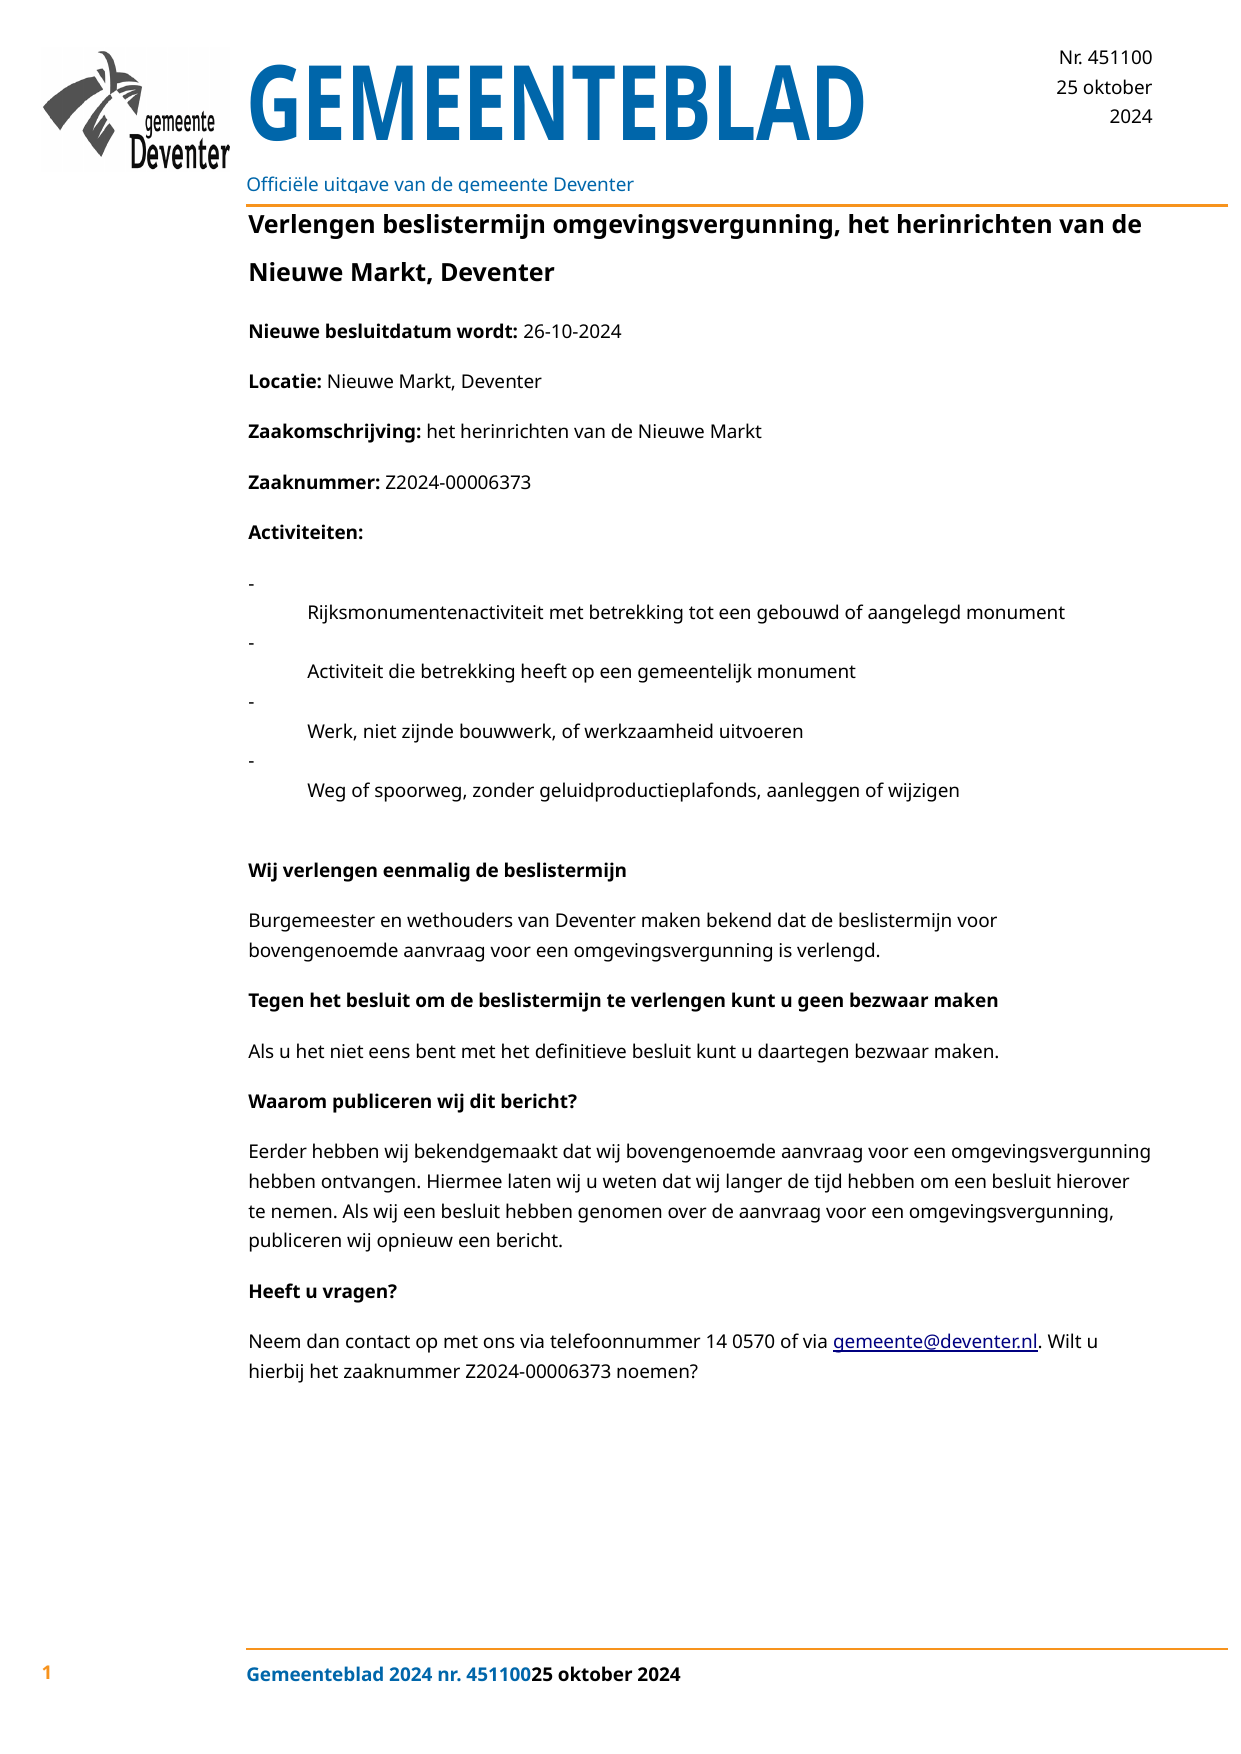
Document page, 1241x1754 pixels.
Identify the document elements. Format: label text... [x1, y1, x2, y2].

list Werk, niet zijnde bouwwerk, of werkzaamheid uitvoeren [248, 718, 1152, 744]
text Zaaknummer: Z2024-00006373 [248, 469, 1152, 495]
list Rijksmonumentenactiviteit met betrekking tot een gebouwd of aangelegd monument [248, 599, 1152, 625]
text Heeft u vragen? [248, 1278, 1152, 1304]
text Tegen het besluit om de beslistermijn te verlengen kunt u geen bezwaar maken [248, 987, 1152, 1013]
text Activiteiten: [248, 519, 1152, 545]
text Zaakomschrijving: het herinrichten van de Nieuwe Markt [248, 419, 1152, 444]
text Wij verlengen eenmalig de beslistermijn [248, 857, 1152, 883]
text Verlengen beslistermijn omgevingsvergunning, het herinrichten van de Nieuwe Markt, Deventer [248, 207, 1152, 288]
text Nieuwe besluitdatum wordt: 26-10-2024 [248, 318, 1152, 344]
text Burgemeester en wethouders van Deventer maken bekend dat de beslistermijn voor bovengenoemde aanvraag voor een omgevingsvergunning is verlengd. [248, 907, 1152, 963]
text Neem dan contact op met ons via telefoonnummer 14 0570 of via gemeente@deventer.nl. Wilt u hierbij het zaaknummer Z2024-00006373 noemen? [248, 1328, 1152, 1384]
picture [41, 47, 231, 172]
list Activiteit die betrekking heeft op een gemeentelijk monument [248, 659, 1152, 684]
text Als u het niet eens bent met het definitieve besluit kunt u daartegen bezwaar maken. [248, 1038, 1152, 1064]
list Weg of spoorweg, zonder geluidproductieplafonds, aanleggen of wijzigen [248, 777, 1152, 803]
text Waarom publiceren wij dit bericht? [248, 1088, 1152, 1114]
text Locatie: Nieuwe Markt, Deventer [248, 368, 1152, 394]
text Eerder hebben wij bekendgemaakt dat wij bovengenoemde aanvraag voor een omgevingsvergunning hebben ontvangen. Hiermee laten wij u weten dat wij langer de tijd hebben om een besluit hierover te nemen. Als wij een besluit hebben genomen over de aanvraag voor een omgevingsvergunning, publiceren wij opnieuw een bericht. [248, 1139, 1152, 1253]
